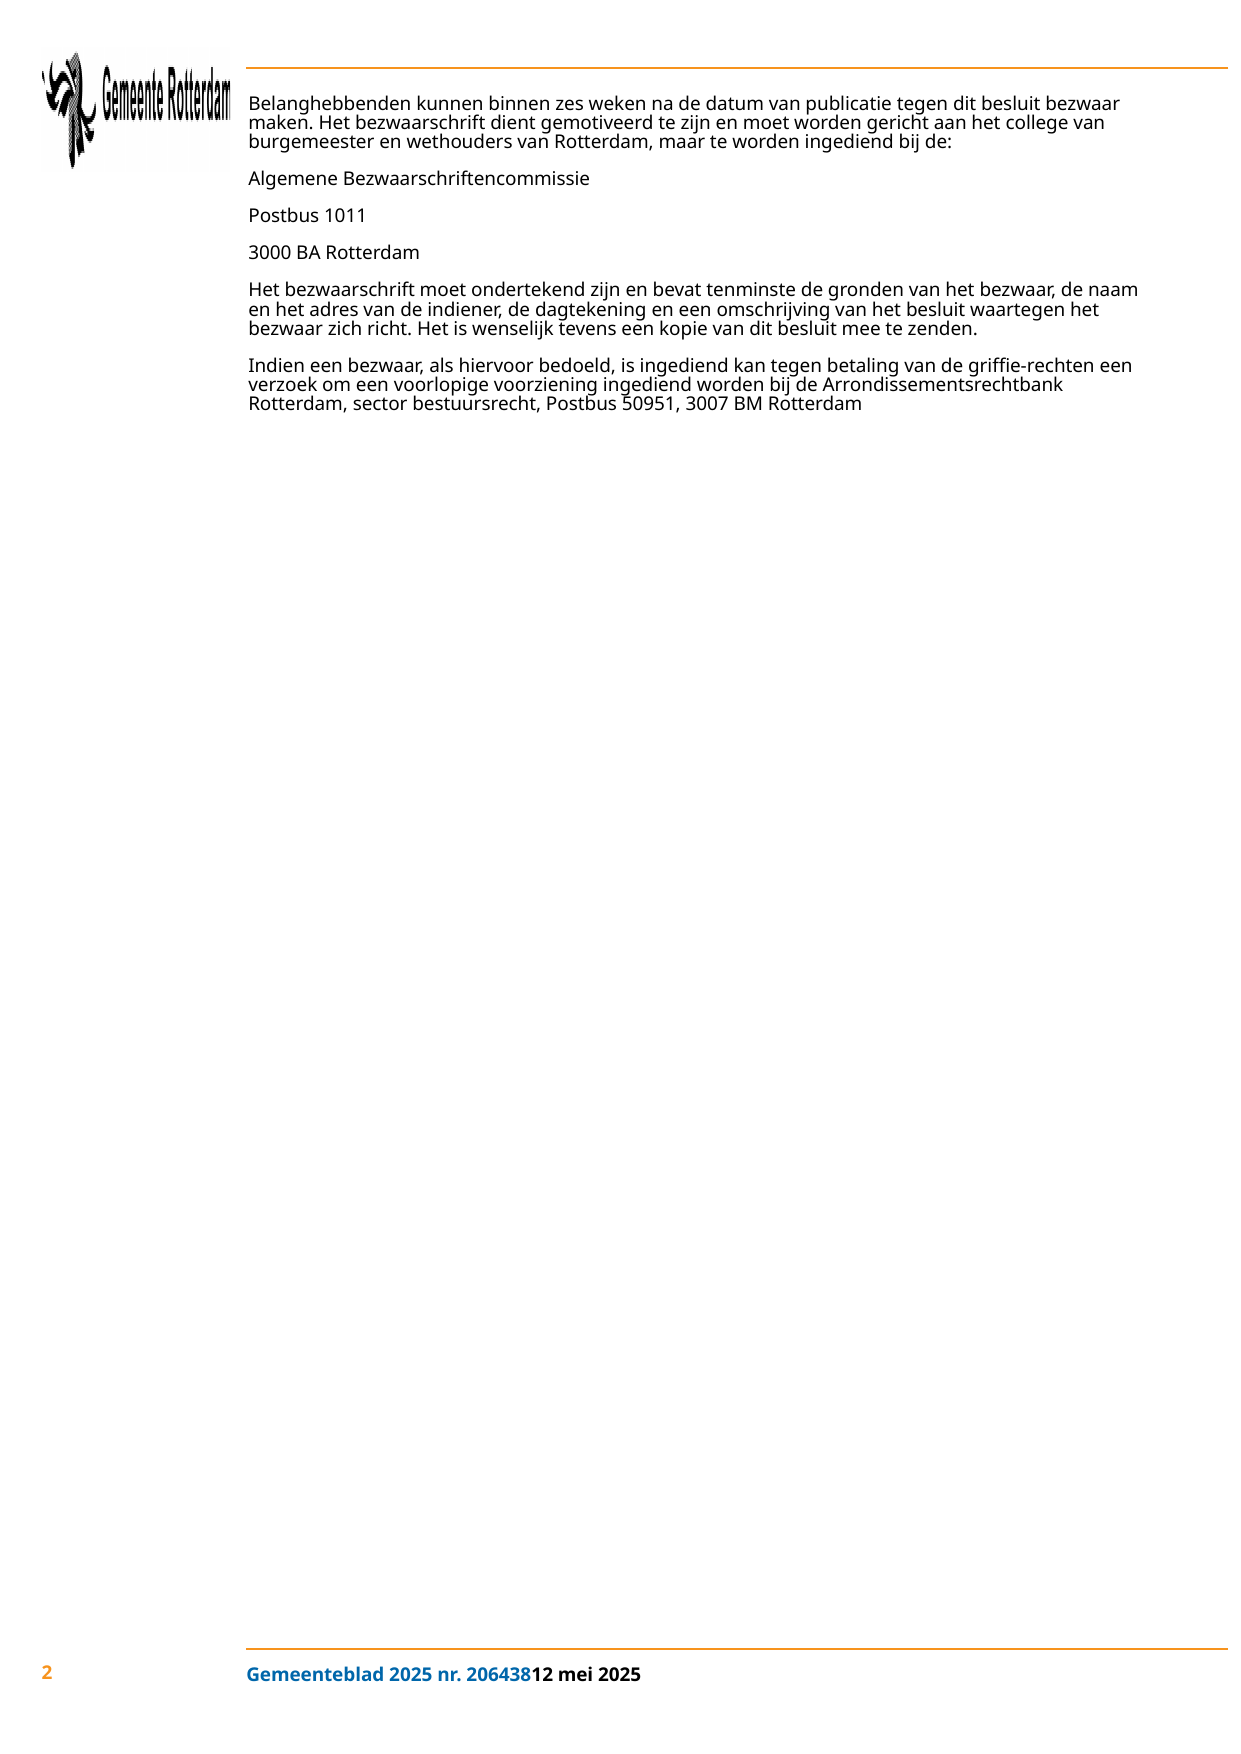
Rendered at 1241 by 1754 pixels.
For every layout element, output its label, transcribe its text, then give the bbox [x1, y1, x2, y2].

text 3000 BA Rotterdam [248, 244, 1152, 264]
picture [41, 47, 231, 172]
text Het bezwaarschrift moet ondertekend zijn en bevat tenminste de gronden van het bezwaar, de naam en het adres van de indiener, de dagtekening en een omschrijving van het besluit waartegen het bezwaar zich richt. Het is wenselijk tevens een kopie van dit besluit mee te zenden. [248, 281, 1152, 339]
text Belanghebbenden kunnen binnen zes weken na de datum van publicatie tegen dit besluit bezwaar maken. Het bezwaarschrift dient gemotiveerd te zijn en moet worden gericht aan het college van burgemeester en wethouders van Rotterdam, maar te worden ingediend bij de: [248, 95, 1152, 153]
text Postbus 1011 [248, 207, 1152, 227]
text Algemene Bezwaarschriftencommissie [248, 170, 1152, 190]
text Indien een bezwaar, als hiervoor bedoeld, is ingediend kan tegen betaling van de griffie-rechten een verzoek om een voorlopige voorziening ingediend worden bij de Arrondissementsrechtbank Rotterdam, sector bestuursrecht, Postbus 50951, 3007 BM Rotterdam [248, 357, 1152, 415]
